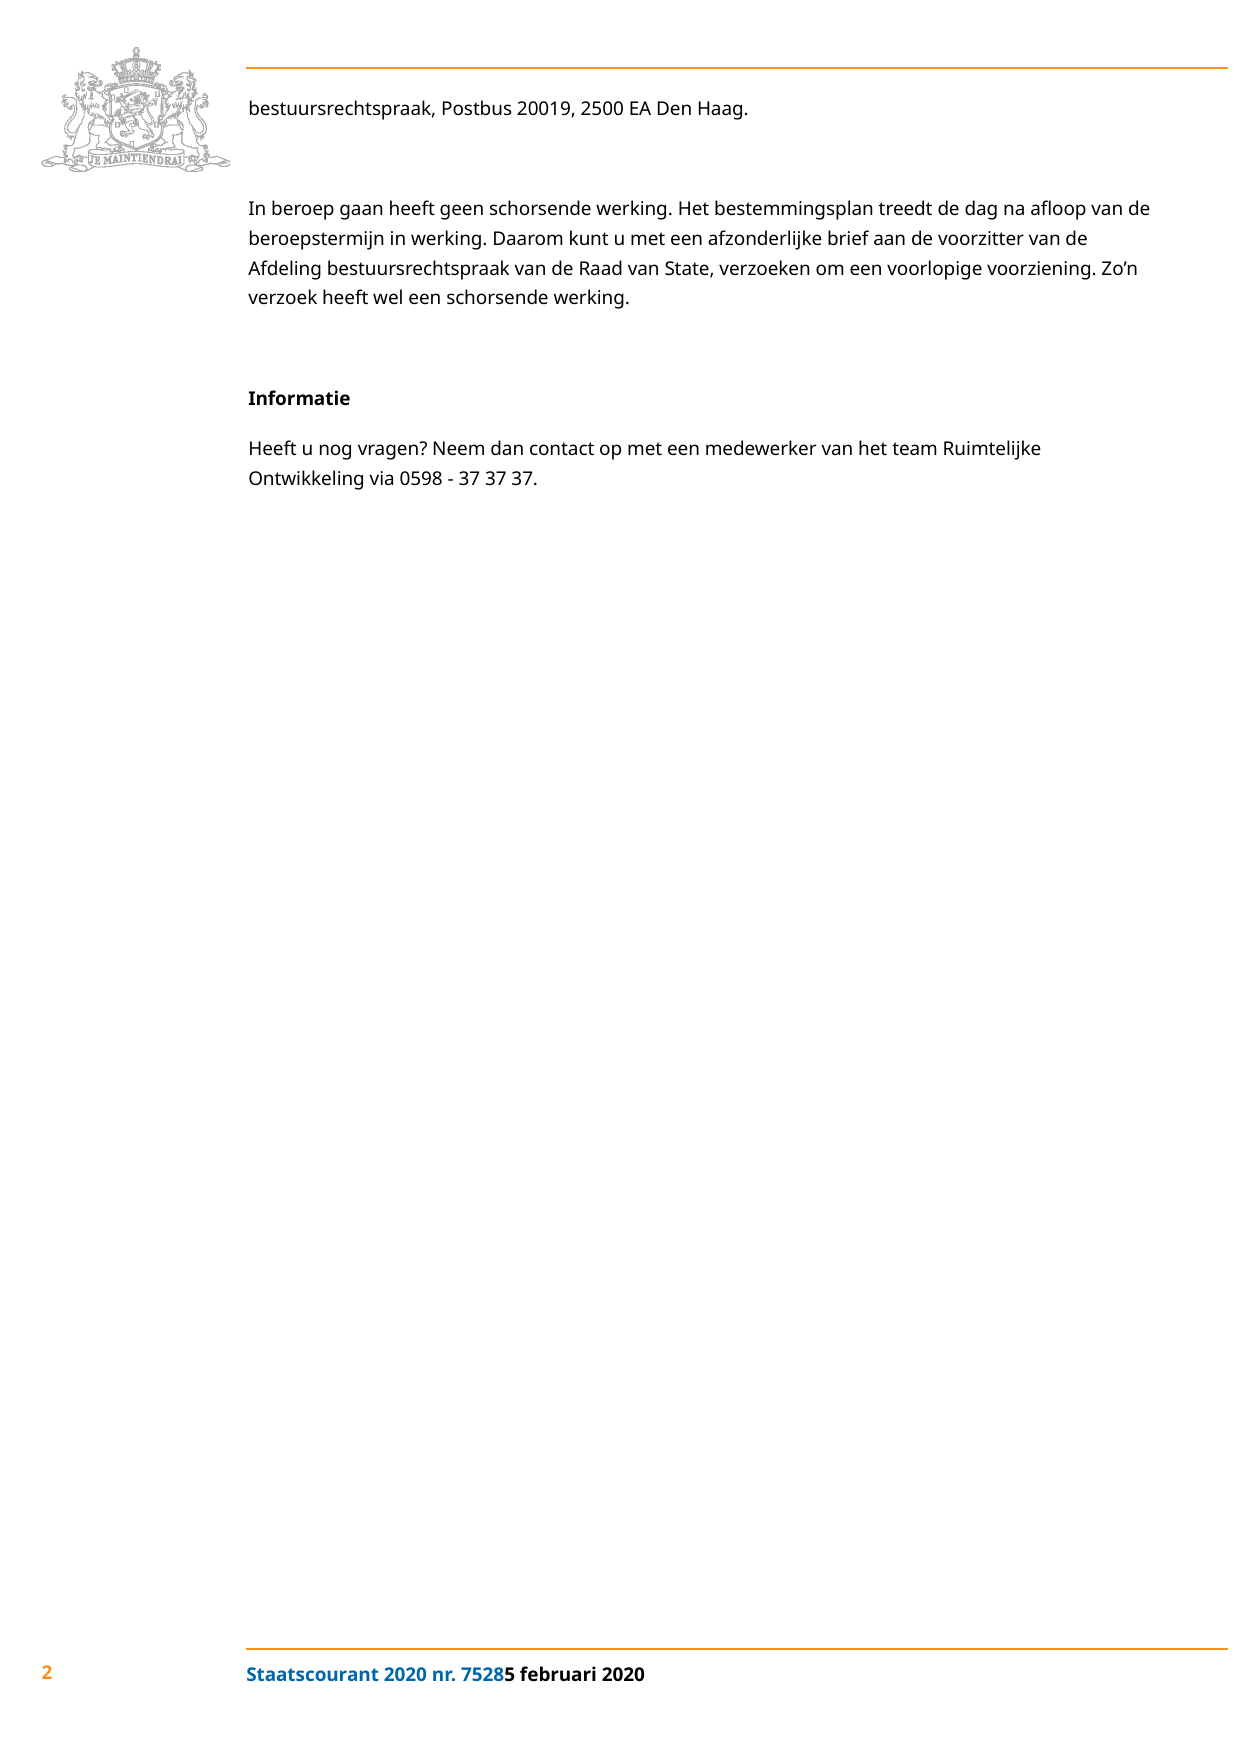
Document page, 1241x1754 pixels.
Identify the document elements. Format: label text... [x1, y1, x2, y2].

text In beroep gaan heeft geen schorsende werking. Het bestemmingsplan treedt de dag na afloop van de beroepstermijn in werking. Daarom kunt u met een afzonderlijke brief aan de voorzitter van de Afdeling bestuursrechtspraak van de Raad van State, verzoeken om een voorlopige voorziening. Zo’n verzoek heeft wel een schorsende werking. [248, 196, 1152, 310]
picture [41, 47, 231, 172]
text bestuursrechtspraak, Postbus 20019, 2500 EA Den Haag. [248, 95, 1152, 121]
text Informatie [248, 385, 1152, 411]
text Heeft u nog vragen? Neem dan contact op met een medewerker van het team Ruimtelijke Ontwikkeling via 0598 - 37 37 37. [248, 436, 1152, 491]
